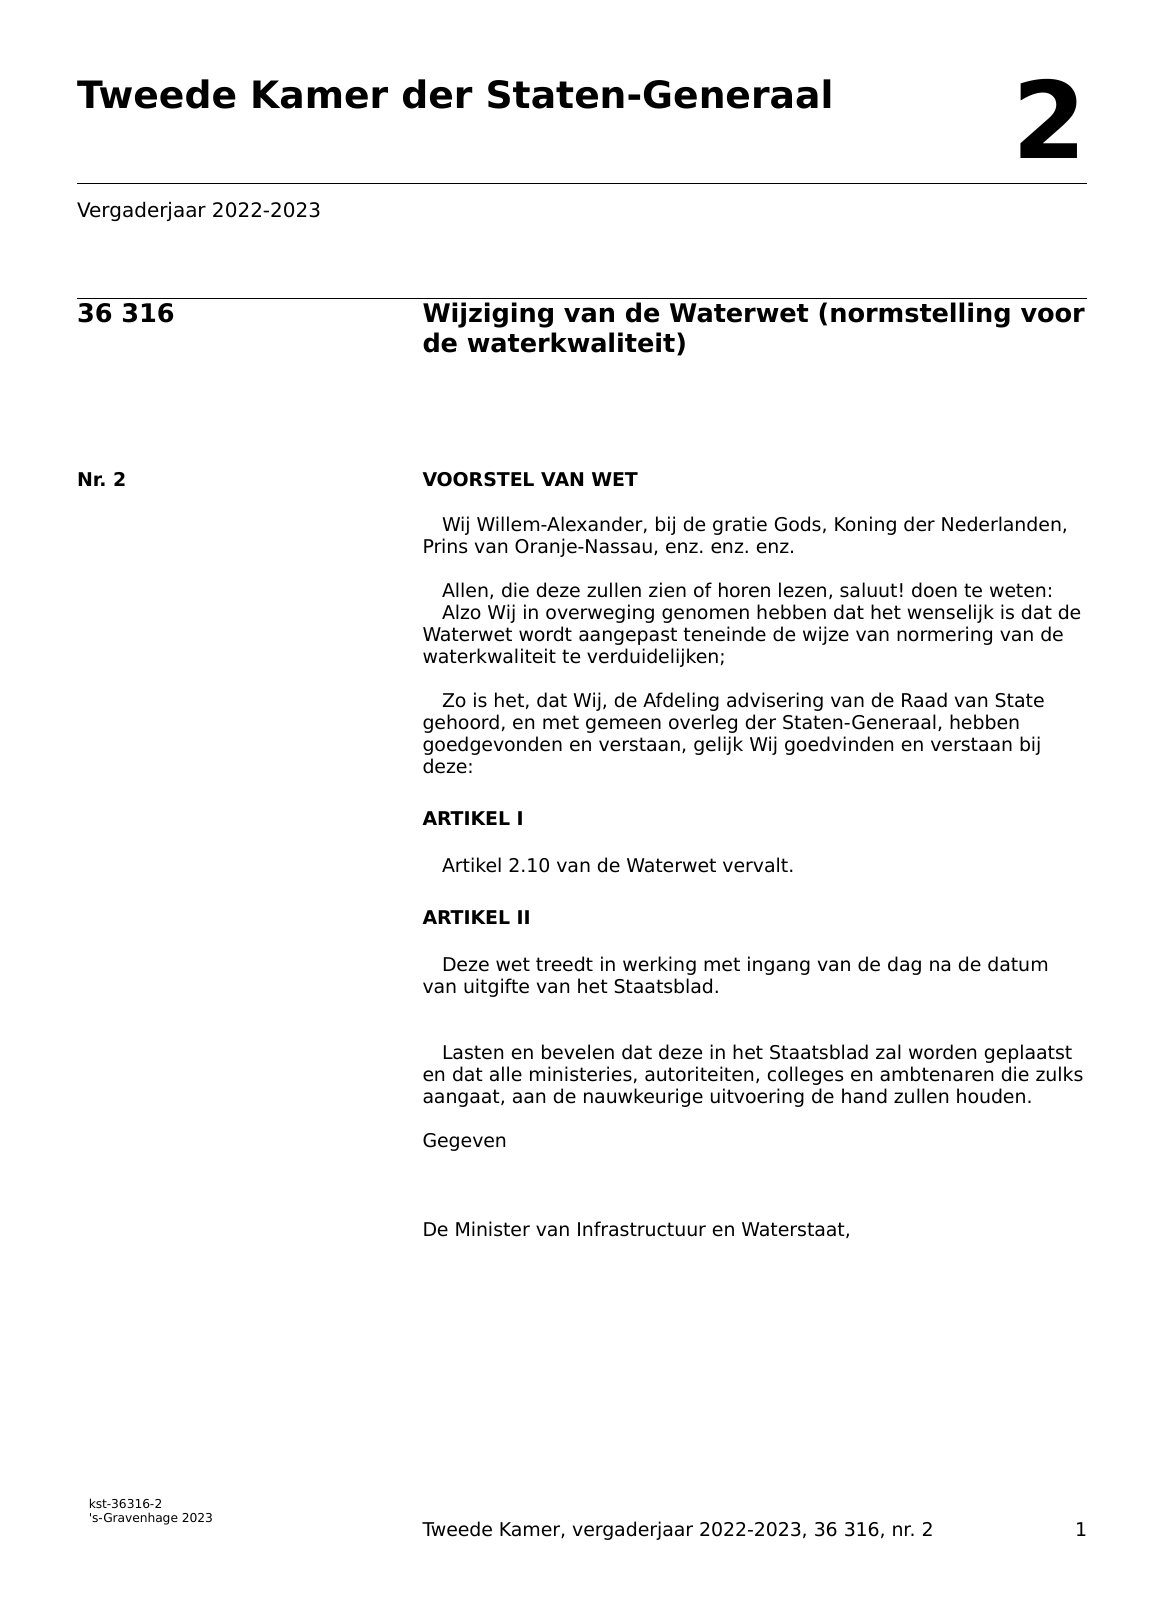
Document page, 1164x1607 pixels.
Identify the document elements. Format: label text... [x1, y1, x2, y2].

text Alzo Wij in overweging genomen hebben dat het wenselijk is dat de Waterwet wordt aangepast teneinde de wijze van normering van de waterkwaliteit te verduidelijken; [422, 602, 1087, 668]
text Artikel 2.10 van de Waterwet vervalt. [422, 855, 1087, 877]
text Wij Willem-Alexander, bij de gratie Gods, Koning der Nederlanden, Prins van Oranje-Nassau, enz. enz. enz. [422, 513, 1087, 557]
text Allen, die deze zullen zien of horen lezen, saluut! doen te weten: [422, 580, 1087, 602]
text Zo is het, dat Wij, de Afdeling advisering van de Raad van State gehoord, en met gemeen overleg der Staten-Generaal, hebben goedgevonden en verstaan, gelijk Wij goedvinden en verstaan bij deze: [422, 690, 1087, 778]
subtitle 36 316 Wijziging van de Waterwet (normstelling voor de waterkwaliteit) [77, 299, 1087, 358]
subtitle Nr. 2 VOORSTEL VAN WET [77, 469, 1087, 491]
table_header 2 [886, 59, 1087, 183]
subtitle ARTIKEL II [422, 907, 1087, 929]
text 's-Gravenhage 2023 [88, 1511, 323, 1525]
text Deze wet treedt in werking met ingang van de dag na de datum van uitgifte van het Staatsblad. [422, 954, 1087, 998]
text kst-36316-2 [88, 1497, 323, 1511]
table_cell Vergaderjaar 2022-2023 [77, 184, 1087, 298]
text Gegeven [422, 1130, 1087, 1152]
text De Minister van Infrastructuur en Waterstaat, [422, 1219, 1087, 1241]
table_header Tweede Kamer der Staten-Generaal [77, 59, 886, 183]
text Lasten en bevelen dat deze in het Staatsblad zal worden geplaatst en dat alle ministeries, autoriteiten, colleges en ambtenaren die zulks aangaat, aan de nauwkeurige uitvoering de hand zullen houden. [422, 1042, 1087, 1108]
subtitle ARTIKEL I [422, 808, 1087, 830]
